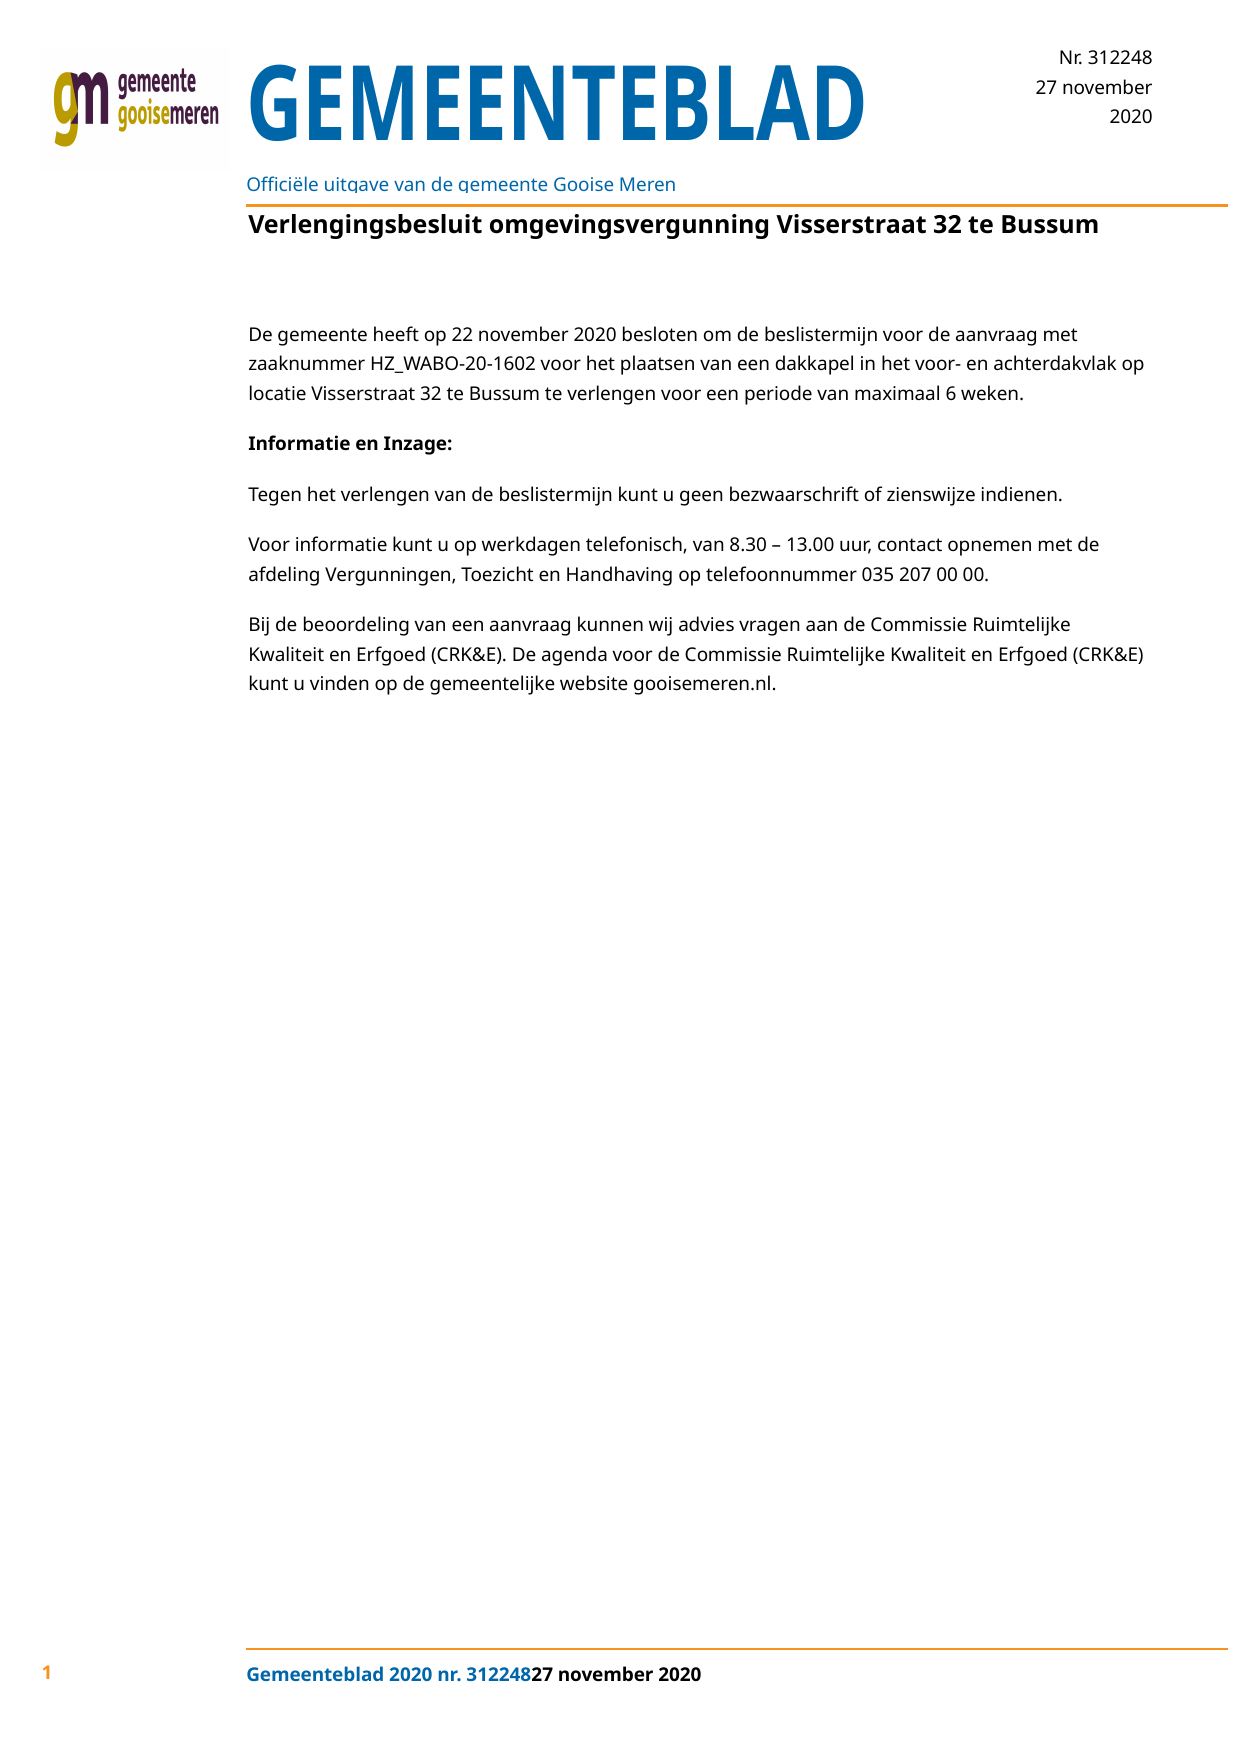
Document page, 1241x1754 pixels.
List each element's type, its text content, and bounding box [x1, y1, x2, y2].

text Tegen het verlengen van de beslistermijn kunt u geen bezwaarschrift of zienswijze indienen. [248, 481, 1152, 506]
text Bij de beoordeling van een aanvraag kunnen wij advies vragen aan de Commissie Ruimtelijke Kwaliteit en Erfgoed (CRK&E). De agenda voor de Commissie Ruimtelijke Kwaliteit en Erfgoed (CRK&E) kunt u vinden op de gemeentelijke website gooisemeren.nl. [248, 611, 1152, 696]
text Voor informatie kunt u op werkdagen telefonisch, van 8.30 – 13.00 uur, contact opnemen met de afdeling Vergunningen, Toezicht en Handhaving op telefoonnummer 035 207 00 00. [248, 531, 1152, 586]
text Verlengingsbesluit omgevingsvergunning Visserstraat 32 te Bussum [248, 207, 1152, 241]
text Informatie en Inzage: [248, 430, 1152, 456]
picture [41, 47, 231, 172]
text De gemeente heeft op 22 november 2020 besloten om de beslistermijn voor de aanvraag met zaaknummer HZ_WABO-20-1602 voor het plaatsen van een dakkapel in het voor- en achterdakvlak op locatie Visserstraat 32 te Bussum te verlengen voor een periode van maximaal 6 weken. [248, 321, 1152, 406]
